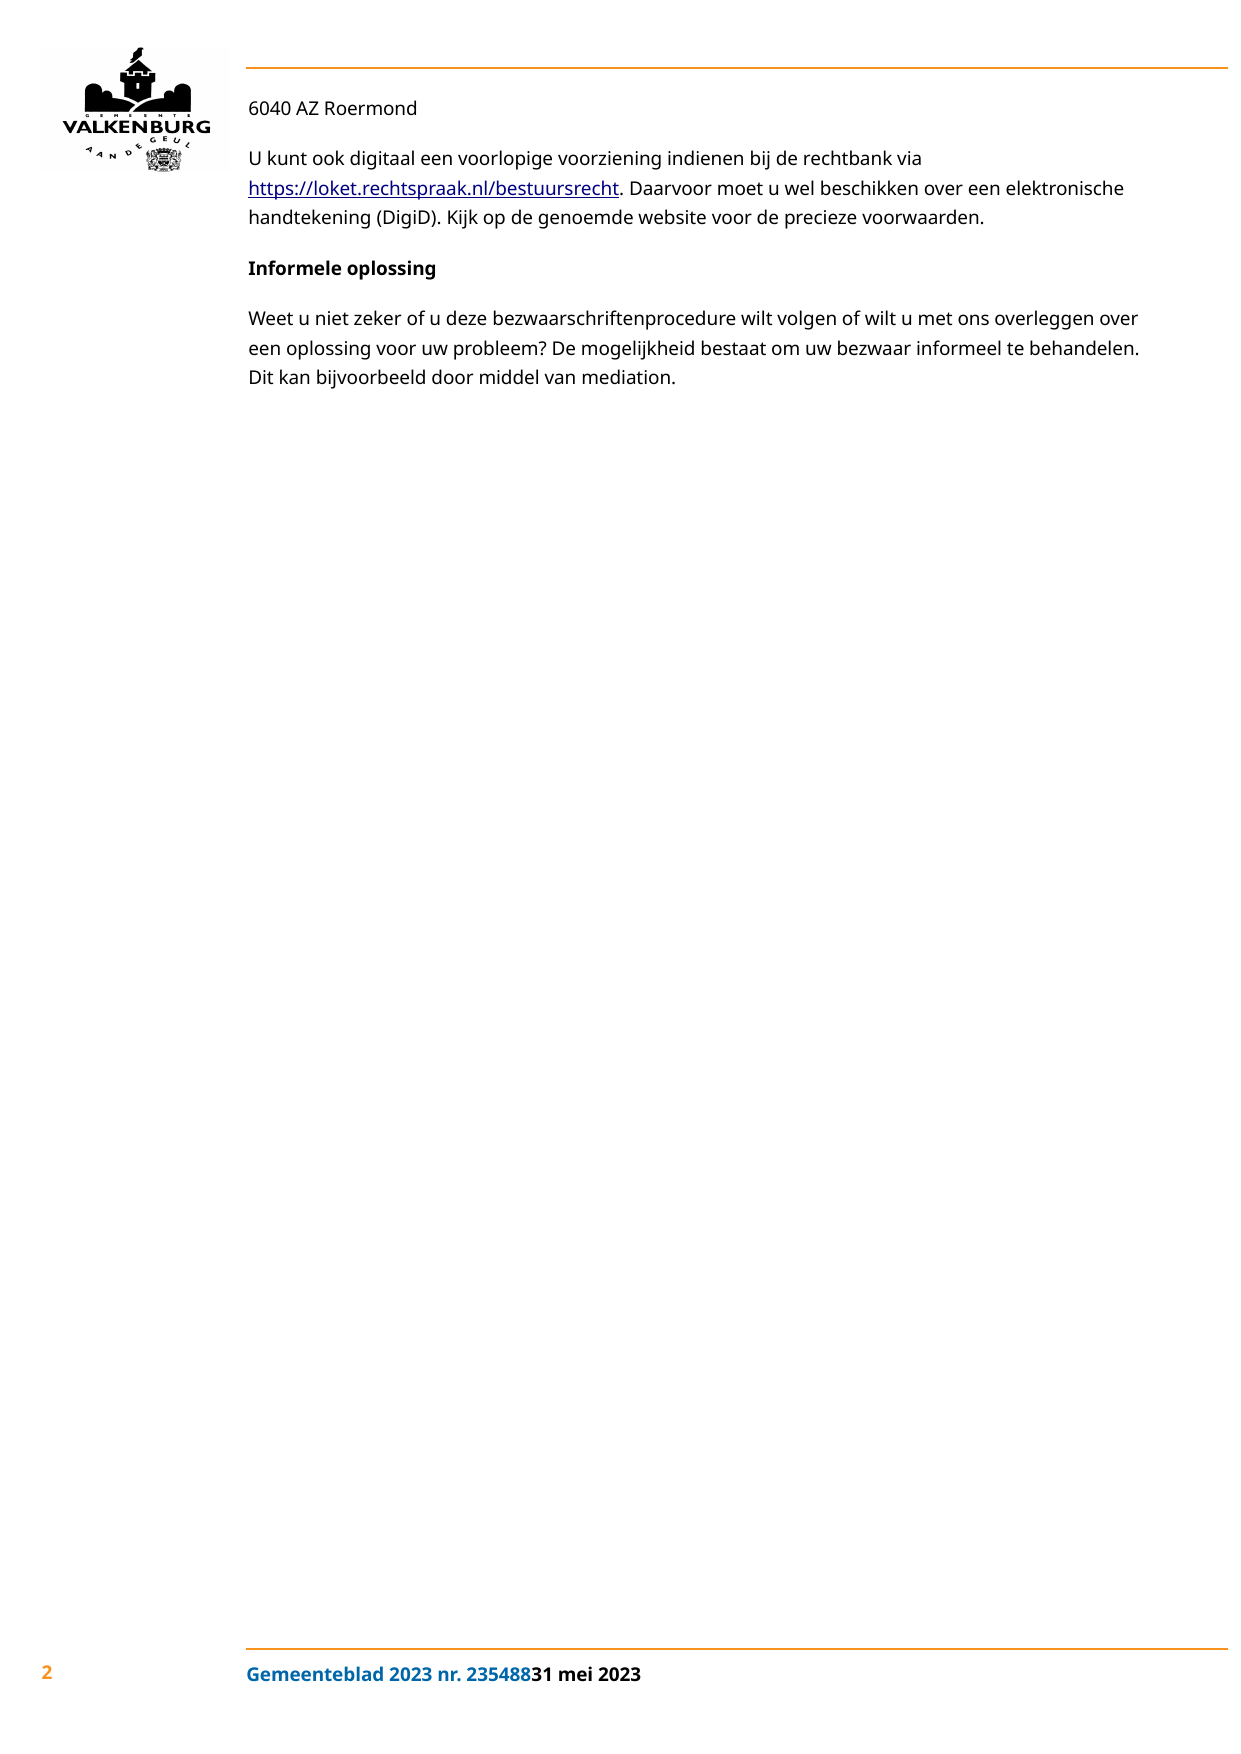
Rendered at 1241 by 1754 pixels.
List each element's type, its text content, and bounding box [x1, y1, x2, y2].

text Informele oplossing [248, 255, 1152, 281]
text Weet u niet zeker of u deze bezwaarschriftenprocedure wilt volgen of wilt u met ons overleggen over een oplossing voor uw probleem? De mogelijkheid bestaat om uw bezwaar informeel te behandelen. Dit kan bijvoorbeeld door middel van mediation. [248, 305, 1152, 390]
text 6040 AZ Roermond [248, 95, 1152, 121]
text U kunt ook digitaal een voorlopige voorziening indienen bij de rechtbank via https://loket.rechtspraak.nl/bestuursrecht. Daarvoor moet u wel beschikken over een elektronische handtekening (DigiD). Kijk op de genoemde website voor de precieze voorwaarden. [248, 145, 1152, 230]
picture [41, 47, 231, 172]
